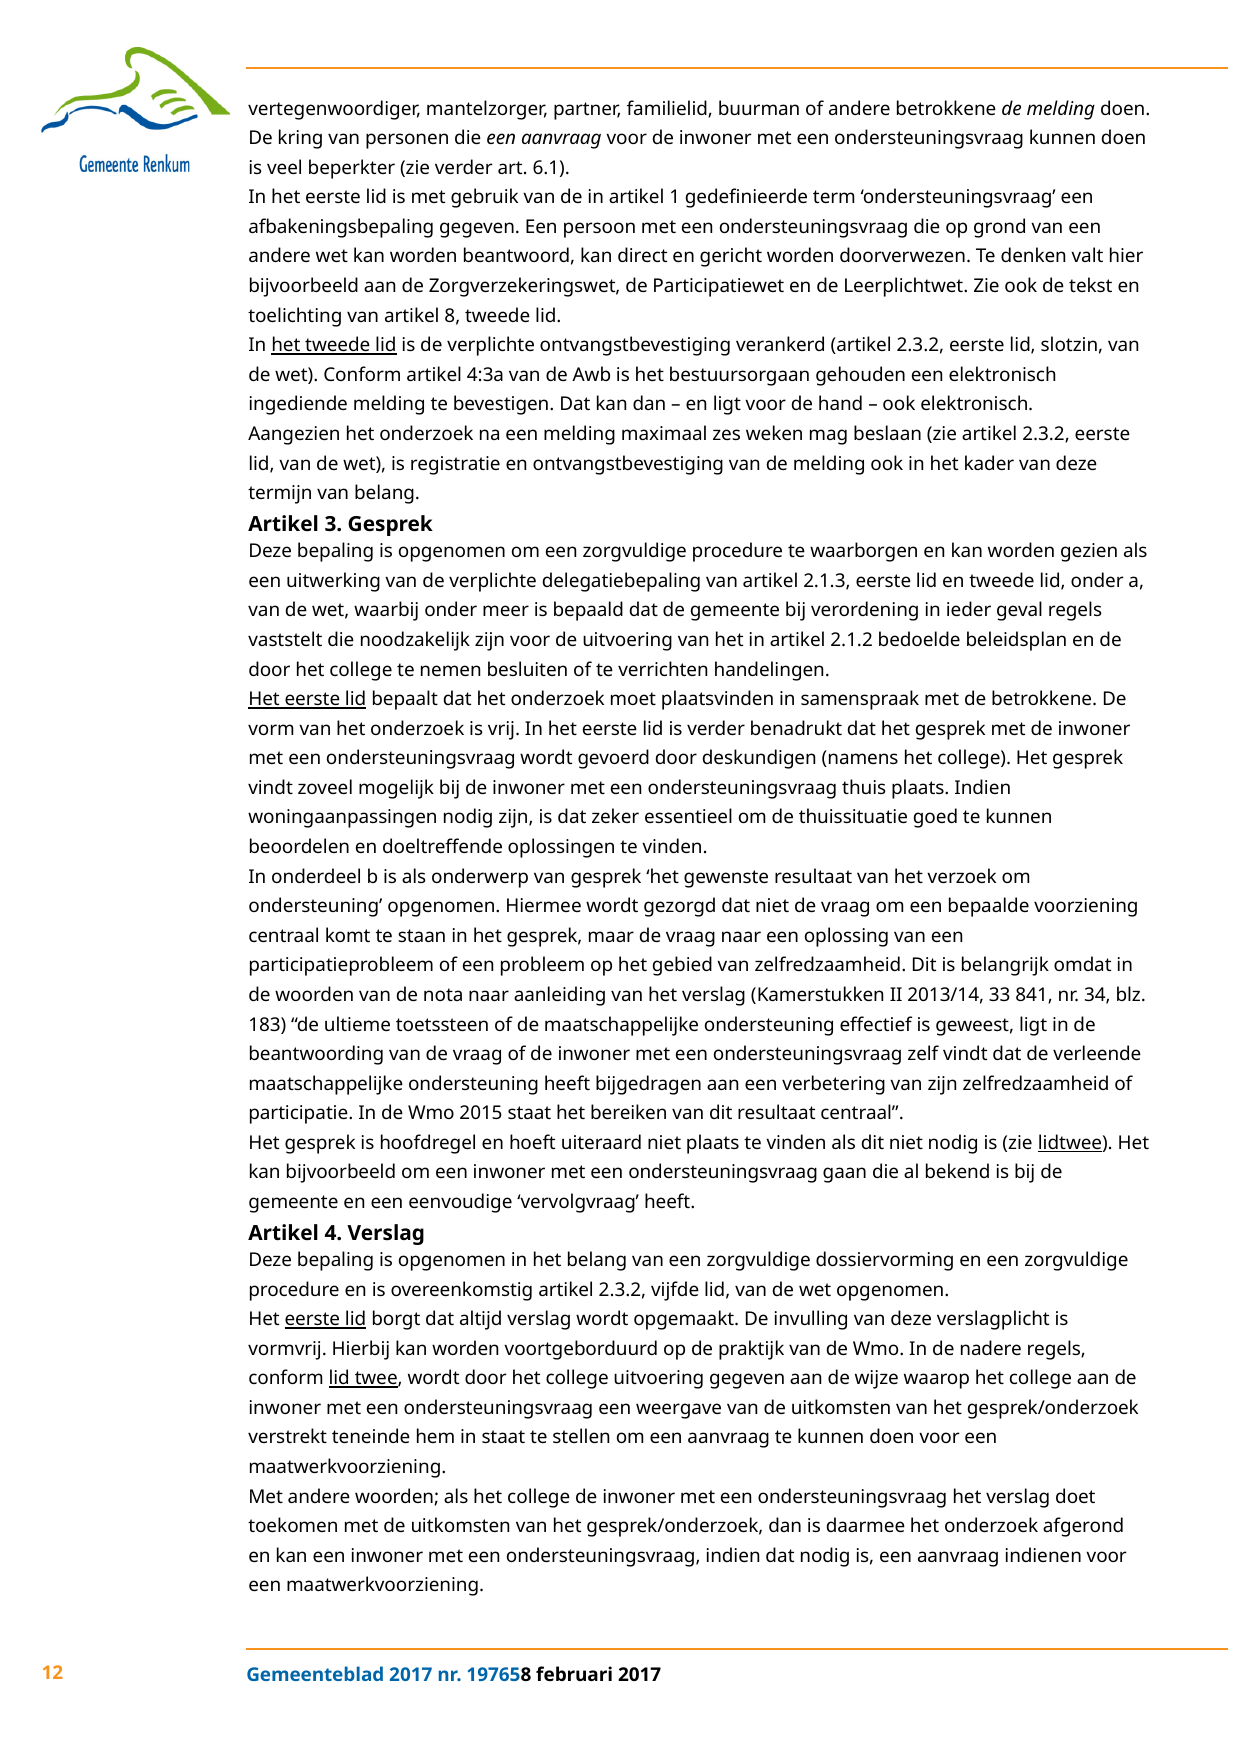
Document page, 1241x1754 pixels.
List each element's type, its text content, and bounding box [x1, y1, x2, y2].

text In het eerste lid is met gebruik van de in artikel 1 gedefinieerde term ‘ondersteuningsvraag’ een afbakeningsbepaling gegeven. Een persoon met een ondersteuningsvraag die op grond van een andere wet kan worden beantwoord, kan direct en gericht worden doorverwezen. Te denken valt hier bijvoorbeeld aan de Zorgverzekeringswet, de Participatiewet en de Leerplichtwet. Zie ook de tekst en toelichting van artikel 8, tweede lid. [248, 183, 1152, 328]
text Het eerste lid bepaalt dat het onderzoek moet plaatsvinden in samenspraak met de betrokkene. De vorm van het onderzoek is vrij. In het eerste lid is verder benadrukt dat het gesprek met de inwoner met een ondersteuningsvraag wordt gevoerd door deskundigen (namens het college). Het gesprek vindt zoveel mogelijk bij de inwoner met een ondersteuningsvraag thuis plaats. Indien woningaanpassingen nodig zijn, is dat zeker essentieel om de thuissituatie goed te kunnen beoordelen en doeltreffende oplossingen te vinden. [248, 685, 1152, 859]
text Het eerste lid borgt dat altijd verslag wordt opgemaakt. De invulling van deze verslagplicht is vormvrij. Hierbij kan worden voortgeborduurd op de praktijk van de Wmo. In de nadere regels, conform lid twee, wordt door het college uitvoering gegeven aan de wijze waarop het college aan de inwoner met een ondersteuningsvraag een weergave van de uitkomsten van het gesprek/onderzoek verstrekt teneinde hem in staat te stellen om een aanvraag te kunnen doen voor een maatwerkvoorziening. [248, 1305, 1152, 1479]
text In het tweede lid is de verplichte ontvangstbevestiging verankerd (artikel 2.3.2, eerste lid, slotzin, van de wet). Conform artikel 4:3a van de Awb is het bestuursorgaan gehouden een elektronisch ingediende melding te bevestigen. Dat kan dan – en ligt voor de hand – ook elektronisch. [248, 331, 1152, 416]
text In onderdeel b is als onderwerp van gesprek ‘het gewenste resultaat van het verzoek om ondersteuning’ opgenomen. Hiermee wordt gezorgd dat niet de vraag om een bepaalde voorziening centraal komt te staan in het gesprek, maar de vraag naar een oplossing van een participatieprobleem of een probleem op het gebied van zelfredzaamheid. Dit is belangrijk omdat in de woorden van de nota naar aanleiding van het verslag (Kamerstukken II 2013/14, 33 841, nr. 34, blz. 183) “de ultieme toetssteen of de maatschappelijke ondersteuning effectief is geweest, ligt in de beantwoording van de vraag of de inwoner met een ondersteuningsvraag zelf vindt dat de verleende maatschappelijke ondersteuning heeft bijgedragen aan een verbetering van zijn zelfredzaamheid of participatie. In de Wmo 2015 staat het bereiken van dit resultaat centraal”. [248, 863, 1152, 1125]
text Het gesprek is hoofdregel en hoeft uiteraard niet plaats te vinden als dit niet nodig is (zie lidtwee). Het kan bijvoorbeeld om een inwoner met een ondersteuningsvraag gaan die al bekend is bij de gemeente en een eenvoudige ‘vervolgvraag’ heeft. [248, 1129, 1152, 1214]
picture [41, 47, 231, 172]
text Deze bepaling is opgenomen in het belang van een zorgvuldige dossiervorming en een zorgvuldige procedure en is overeenkomstig artikel 2.3.2, vijfde lid, van de wet opgenomen. [248, 1246, 1152, 1302]
text vertegenwoordiger, mantelzorger, partner, familielid, buurman of andere betrokkene de melding doen. De kring van personen die een aanvraag voor de inwoner met een ondersteuningsvraag kunnen doen is veel beperkter (zie verder art. 6.1). [248, 95, 1152, 180]
text Met andere woorden; als het college de inwoner met een ondersteuningsvraag het verslag doet toekomen met de uitkomsten van het gesprek/onderzoek, dan is daarmee het onderzoek afgerond en kan een inwoner met een ondersteuningsvraag, indien dat nodig is, een aanvraag indienen voor een maatwerkvoorziening. [248, 1483, 1152, 1597]
text Aangezien het onderzoek na een melding maximaal zes weken mag beslaan (zie artikel 2.3.2, eerste lid, van de wet), is registratie en ontvangstbevestiging van de melding ook in het kader van deze termijn van belang. [248, 420, 1152, 505]
text Artikel 3. Gesprek [248, 509, 1152, 537]
text Deze bepaling is opgenomen om een zorgvuldige procedure te waarborgen en kan worden gezien als een uitwerking van de verplichte delegatiebepaling van artikel 2.1.3, eerste lid en tweede lid, onder a, van de wet, waarbij onder meer is bepaald dat de gemeente bij verordening in ieder geval regels vaststelt die noodzakelijk zijn voor de uitvoering van het in artikel 2.1.2 bedoelde beleidsplan en de door het college te nemen besluiten of te verrichten handelingen. [248, 537, 1152, 681]
text Artikel 4. Verslag [248, 1218, 1152, 1246]
